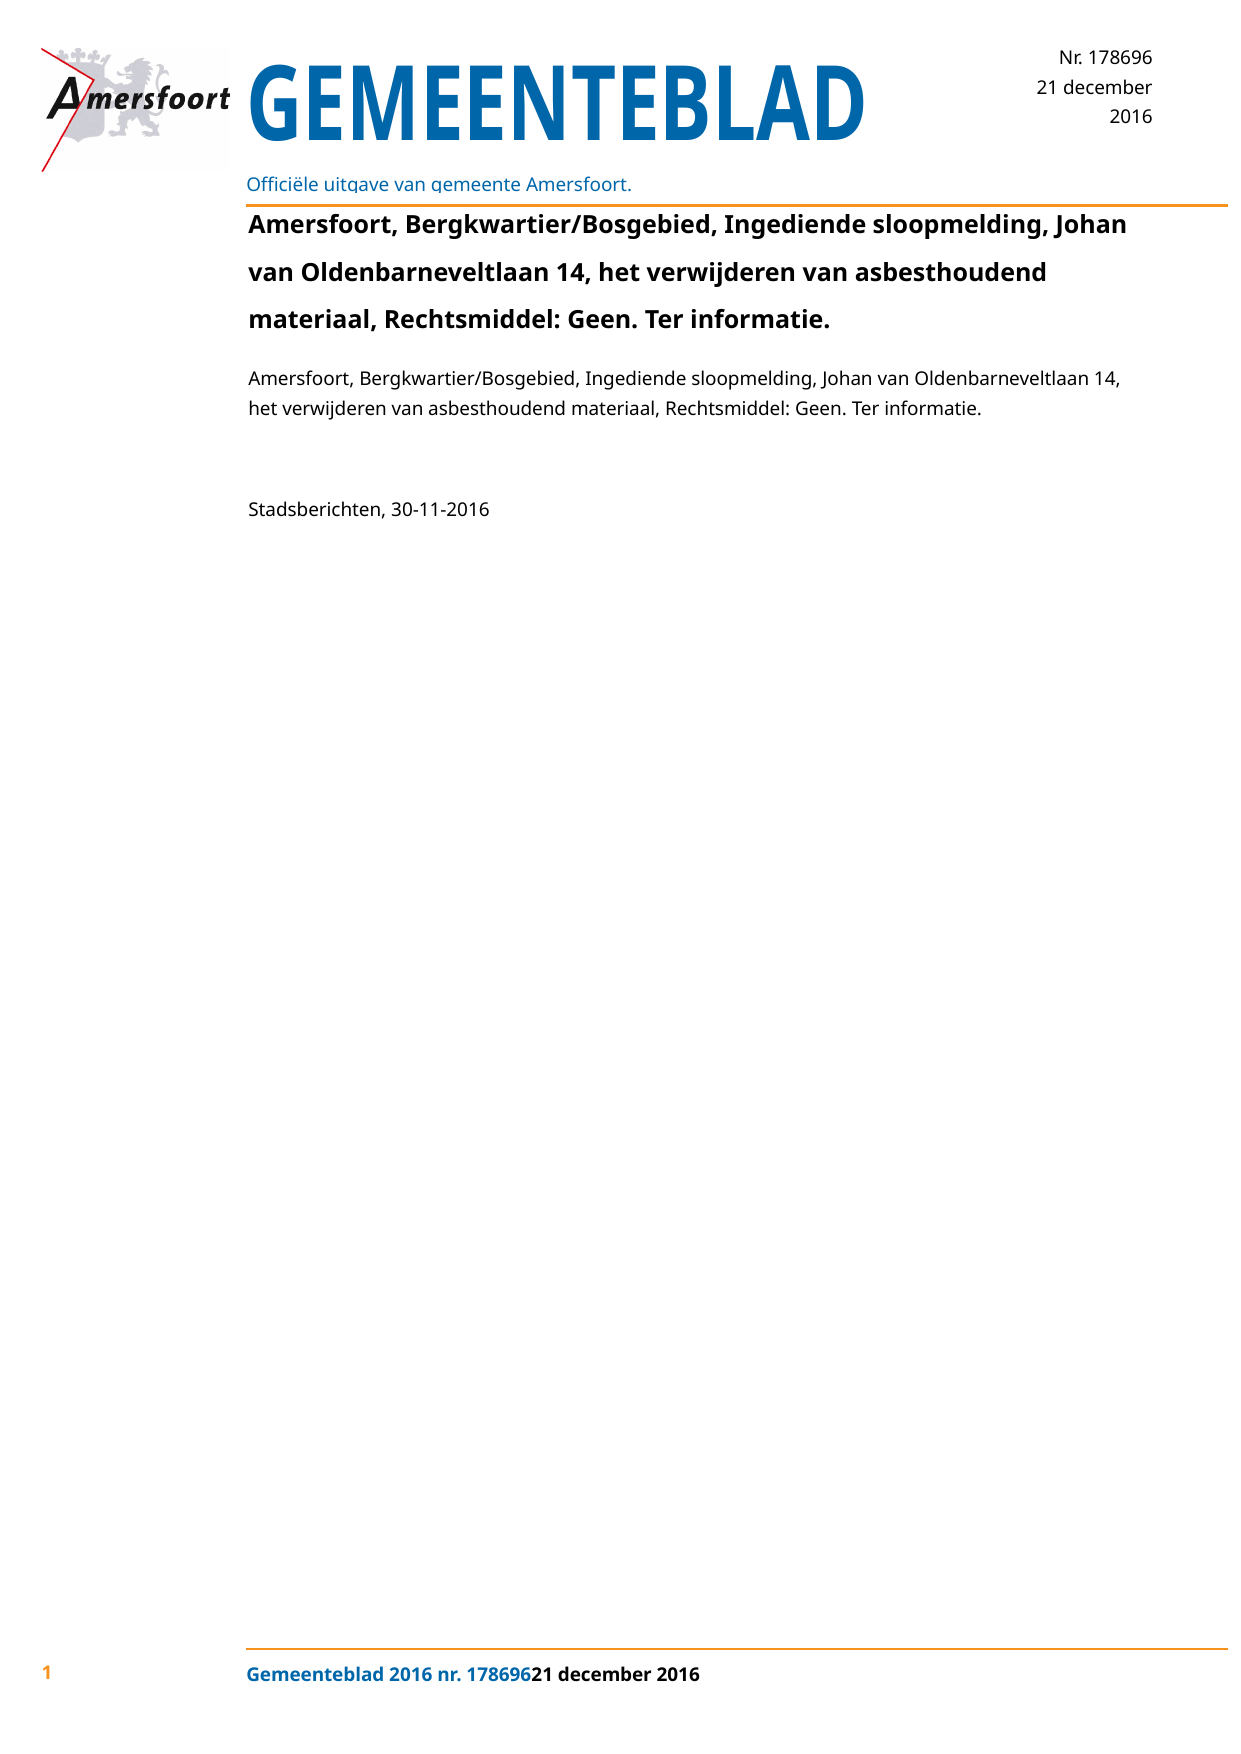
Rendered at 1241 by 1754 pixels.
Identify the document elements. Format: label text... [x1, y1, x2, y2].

text Amersfoort, Bergkwartier/Bosgebied, Ingediende sloopmelding, Johan van Oldenbarneveltlaan 14, het verwijderen van asbesthoudend materiaal, Rechtsmiddel: Geen. Ter informatie. [248, 207, 1152, 336]
picture [41, 47, 231, 172]
text Stadsberichten, 30-11-2016 [248, 496, 1152, 522]
text Amersfoort, Bergkwartier/Bosgebied, Ingediende sloopmelding, Johan van Oldenbarneveltlaan 14, het verwijderen van asbesthoudend materiaal, Rechtsmiddel: Geen. Ter informatie. [248, 366, 1152, 421]
